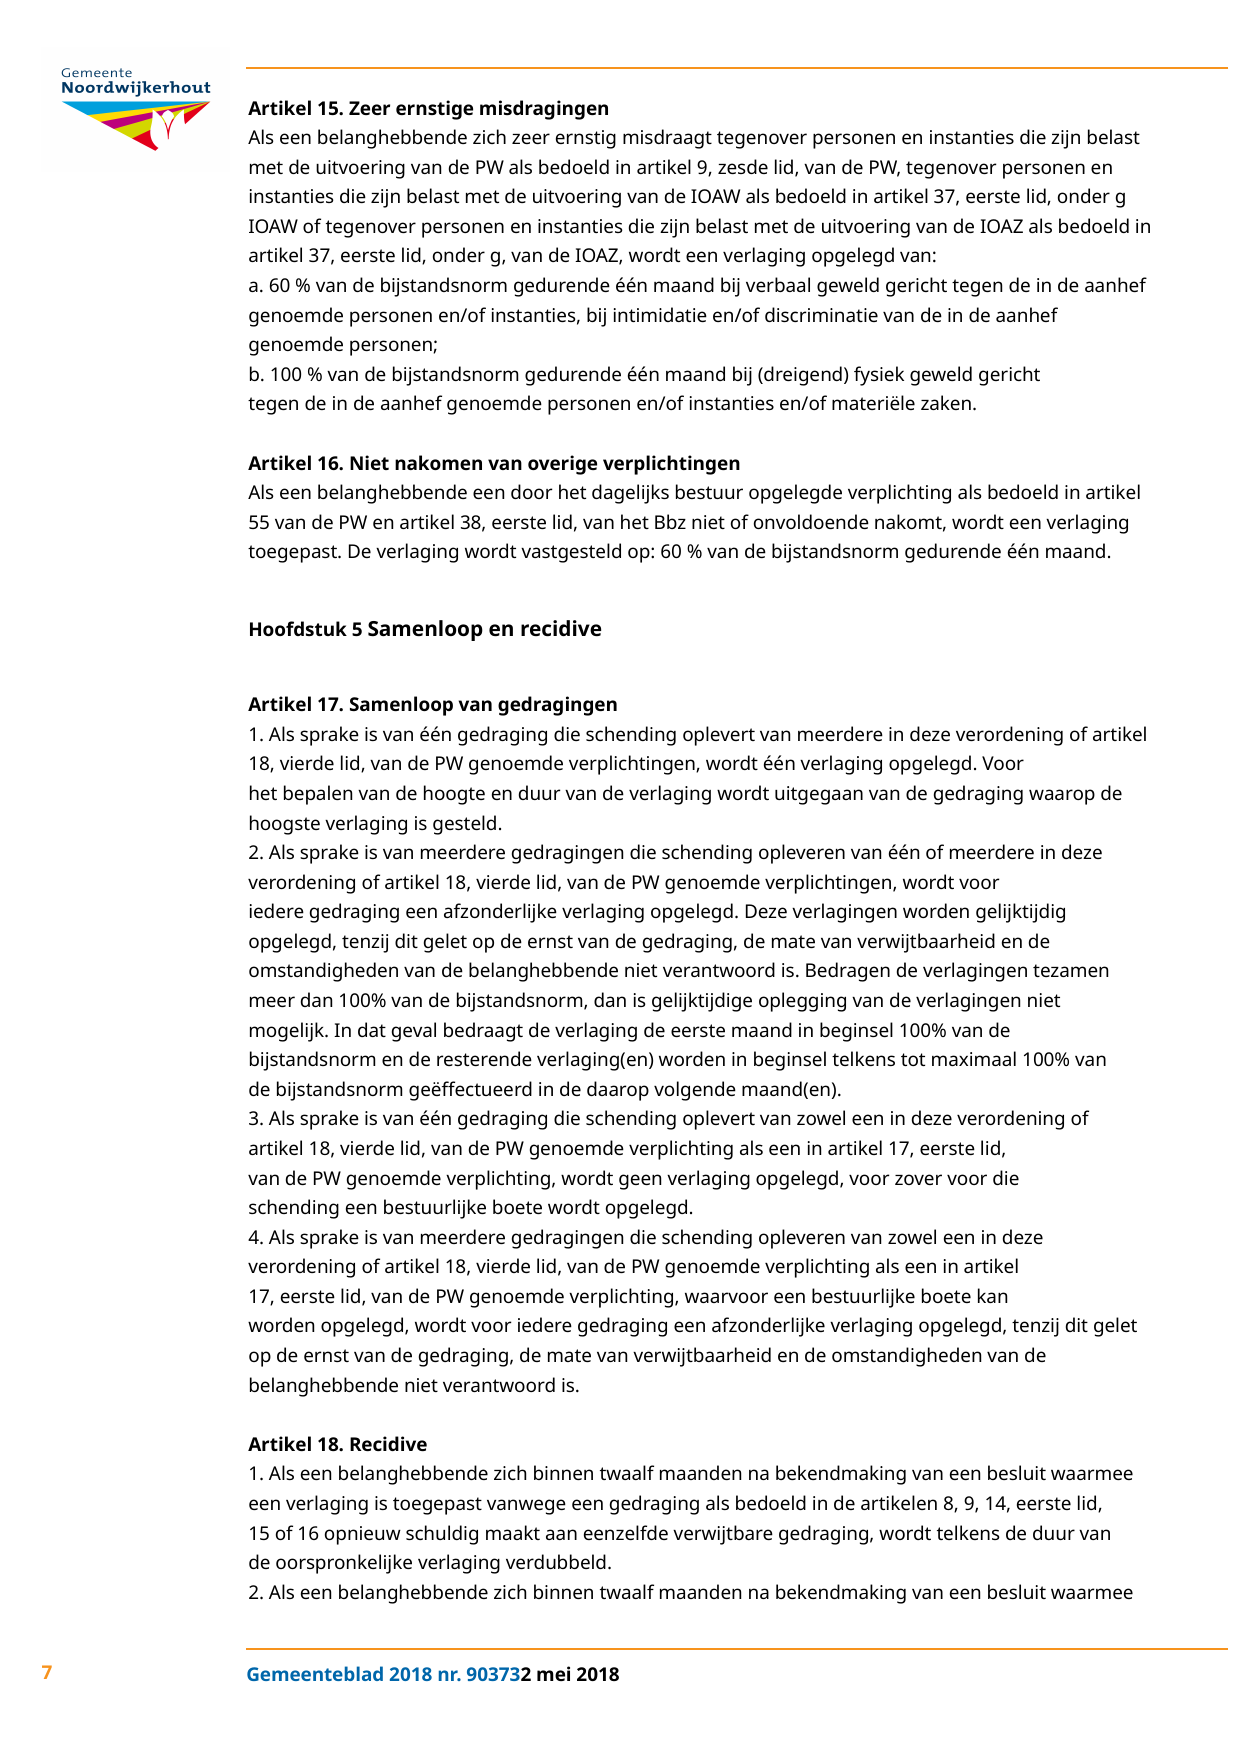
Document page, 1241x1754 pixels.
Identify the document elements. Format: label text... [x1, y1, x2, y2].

text 1. Als een belanghebbende zich binnen twaalf maanden na bekendmaking van een besluit waarmee [248, 1461, 1152, 1486]
text Als een belanghebbende zich zeer ernstig misdraagt tegenover personen en instanties die zijn belast met de uitvoering van de PW als bedoeld in artikel 9, zesde lid, van de PW, tegenover personen en instanties die zijn belast met de uitvoering van de IOAW als bedoeld in artikel 37, eerste lid, onder g IOAW of tegenover personen en instanties die zijn belast met de uitvoering van de IOAZ als bedoeld in artikel 37, eerste lid, onder g, van de IOAZ, wordt een verlaging opgelegd van: [248, 124, 1152, 268]
text van de PW genoemde verplichting, wordt geen verlaging opgelegd, voor zover voor die [248, 1165, 1152, 1191]
text Artikel 16. Niet nakomen van overige verplichtingen [248, 450, 1152, 476]
text 1. Als sprake is van één gedraging die schending oplevert van meerdere in deze verordening of artikel [248, 721, 1152, 747]
text Hoofdstuk 5 Samenloop en recidive [248, 614, 1152, 642]
text Als een belanghebbende een door het dagelijks bestuur opgelegde verplichting als bedoeld in artikel 55 van de PW en artikel 38, eerste lid, van het Bbz niet of onvoldoende nakomt, wordt een verlaging toegepast. De verlaging wordt vastgesteld op: 60 % van de bijstandsnorm gedurende één maand. [248, 479, 1152, 564]
text bijstandsnorm en de resterende verlaging(en) worden in beginsel telkens tot maximaal 100% van [248, 1046, 1152, 1072]
text het bepalen van de hoogte en duur van de verlaging wordt uitgegaan van de gedraging waarop de [248, 780, 1152, 806]
text een verlaging is toegepast vanwege een gedraging als bedoeld in de artikelen 8, 9, 14, eerste lid, [248, 1490, 1152, 1516]
text Artikel 18. Recidive [248, 1431, 1152, 1457]
text 2. Als een belanghebbende zich binnen twaalf maanden na bekendmaking van een besluit waarmee [248, 1579, 1152, 1605]
text omstandigheden van de belanghebbende niet verantwoord is. Bedragen de verlagingen tezamen [248, 958, 1152, 983]
text Artikel 17. Samenloop van gedragingen [248, 691, 1152, 717]
text 17, eerste lid, van de PW genoemde verplichting, waarvoor een bestuurlijke boete kan [248, 1283, 1152, 1309]
picture [41, 47, 231, 172]
text 18, vierde lid, van de PW genoemde verplichtingen, wordt één verlaging opgelegd. Voor [248, 751, 1152, 776]
text meer dan 100% van de bijstandsnorm, dan is gelijktijdige oplegging van de verlagingen niet [248, 987, 1152, 1013]
text iedere gedraging een afzonderlijke verlaging opgelegd. Deze verlagingen worden gelijktijdig [248, 898, 1152, 924]
text worden opgelegd, wordt voor iedere gedraging een afzonderlijke verlaging opgelegd, tenzij dit gelet [248, 1313, 1152, 1338]
text Artikel 15. Zeer ernstige misdragingen [248, 95, 1152, 121]
text de oorspronkelijke verlaging verdubbeld. [248, 1549, 1152, 1575]
text de bijstandsnorm geëffectueerd in de daarop volgende maand(en). [248, 1076, 1152, 1102]
text b. 100 % van de bijstandsnorm gedurende één maand bij (dreigend) fysiek geweld gericht [248, 361, 1152, 387]
text verordening of artikel 18, vierde lid, van de PW genoemde verplichtingen, wordt voor [248, 869, 1152, 895]
text artikel 18, vierde lid, van de PW genoemde verplichting als een in artikel 17, eerste lid, [248, 1135, 1152, 1161]
text a. 60 % van de bijstandsnorm gedurende één maand bij verbaal geweld gericht tegen de in de aanhef genoemde personen en/of instanties, bij intimidatie en/of discriminatie van de in de aanhef genoemde personen; [248, 272, 1152, 357]
text 15 of 16 opnieuw schuldig maakt aan eenzelfde verwijtbare gedraging, wordt telkens de duur van [248, 1520, 1152, 1546]
text opgelegd, tenzij dit gelet op de ernst van de gedraging, de mate van verwijtbaarheid en de [248, 928, 1152, 954]
text op de ernst van de gedraging, de mate van verwijtbaarheid en de omstandigheden van de [248, 1342, 1152, 1368]
text hoogste verlaging is gesteld. [248, 810, 1152, 836]
text 4. Als sprake is van meerdere gedragingen die schending opleveren van zowel een in deze [248, 1224, 1152, 1250]
text verordening of artikel 18, vierde lid, van de PW genoemde verplichting als een in artikel [248, 1253, 1152, 1279]
text 2. Als sprake is van meerdere gedragingen die schending opleveren van één of meerdere in deze [248, 839, 1152, 865]
text mogelijk. In dat geval bedraagt de verlaging de eerste maand in beginsel 100% van de [248, 1017, 1152, 1043]
text tegen de in de aanhef genoemde personen en/of instanties en/of materiële zaken. [248, 391, 1152, 416]
text belanghebbende niet verantwoord is. [248, 1372, 1152, 1398]
text 3. Als sprake is van één gedraging die schending oplevert van zowel een in deze verordening of [248, 1106, 1152, 1131]
text schending een bestuurlijke boete wordt opgelegd. [248, 1194, 1152, 1220]
